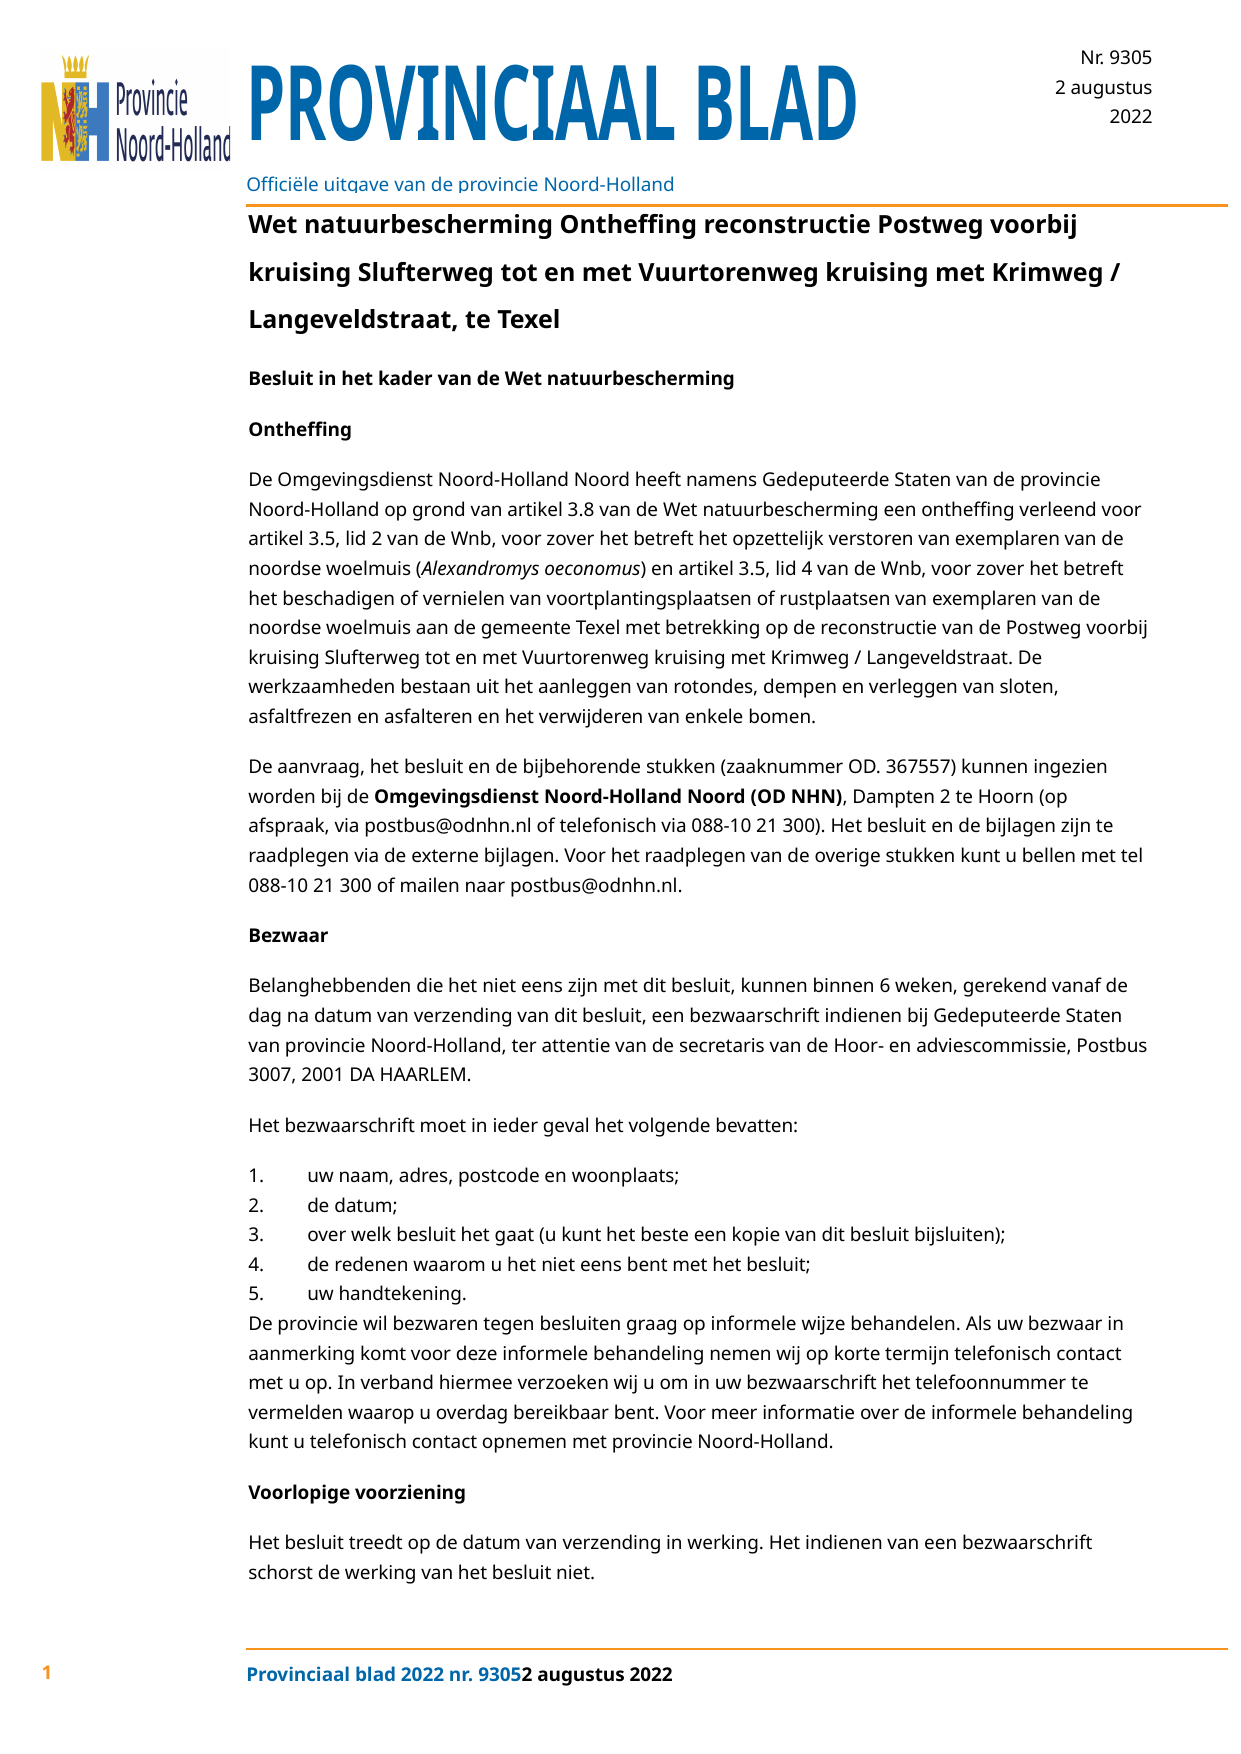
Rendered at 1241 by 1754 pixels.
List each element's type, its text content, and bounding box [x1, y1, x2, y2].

text Ontheffing [248, 416, 1152, 442]
list de redenen waarom u het niet eens bent met het besluit; [248, 1251, 1152, 1277]
text De Omgevingsdienst Noord-Holland Noord heeft namens Gedeputeerde Staten van de provincie Noord-Holland op grond van artikel 3.8 van de Wet natuurbescherming een ontheffing verleend voor artikel 3.5, lid 2 van de Wnb, voor zover het betreft het opzettelijk verstoren van exemplaren van de noordse woelmuis (Alexandromys oeconomus) en artikel 3.5, lid 4 van de Wnb, voor zover het betreft het beschadigen of vernielen van voortplantingsplaatsen of rustplaatsen van exemplaren van de noordse woelmuis aan de gemeente Texel met betrekking op de reconstructie van de Postweg voorbij kruising Slufterweg tot en met Vuurtorenweg kruising met Krimweg / Langeveldstraat. De werkzaamheden bestaan uit het aanleggen van rotondes, dempen en verleggen van sloten, asfaltfrezen en asfalteren en het verwijderen van enkele bomen. [248, 466, 1152, 729]
list uw naam, adres, postcode en woonplaats; [248, 1162, 1152, 1188]
text Het bezwaarschrift moet in ieder geval het volgende bevatten: [248, 1112, 1152, 1137]
text De provincie wil bezwaren tegen besluiten graag op informele wijze behandelen. Als uw bezwaar in aanmerking komt voor deze informele behandeling nemen wij op korte termijn telefonisch contact met u op. In verband hiermee verzoeken wij u om in uw bezwaarschrift het telefoonnummer te vermelden waarop u overdag bereikbaar bent. Voor meer informatie over de informele behandeling kunt u telefonisch contact opnemen met provincie Noord-Holland. [248, 1310, 1152, 1454]
list de datum; [248, 1192, 1152, 1217]
list over welk besluit het gaat (u kunt het beste een kopie van dit besluit bijsluiten); [248, 1221, 1152, 1247]
text De aanvraag, het besluit en de bijbehorende stukken (zaaknummer OD. 367557) kunnen ingezien worden bij de Omgevingsdienst Noord-Holland Noord (OD NHN), Dampten 2 te Hoorn (op afspraak, via postbus@odnhn.nl of telefonisch via 088-10 21 300). Het besluit en de bijlagen zijn te raadplegen via de externe bijlagen. Voor het raadplegen van de overige stukken kunt u bellen met tel 088-10 21 300 of mailen naar postbus@odnhn.nl. [248, 753, 1152, 897]
text Wet natuurbescherming Ontheffing reconstructie Postweg voorbij kruising Slufterweg tot en met Vuurtorenweg kruising met Krimweg / Langeveldstraat, te Texel [248, 207, 1152, 336]
text Bezwaar [248, 922, 1152, 948]
text Het besluit treedt op de datum van verzending in werking. Het indienen van een bezwaarschrift schorst de werking van het besluit niet. [248, 1529, 1152, 1584]
list uw handtekening. [248, 1281, 1152, 1306]
picture [41, 47, 231, 172]
text Belanghebbenden die het niet eens zijn met dit besluit, kunnen binnen 6 weken, gerekend vanaf de dag na datum van verzending van dit besluit, een bezwaarschrift indienen bij Gedeputeerde Staten van provincie Noord-Holland, ter attentie van de secretaris van de Hoor- en adviescommissie, Postbus 3007, 2001 DA HAARLEM. [248, 973, 1152, 1087]
text Besluit in het kader van de Wet natuurbescherming [248, 366, 1152, 391]
text Voorlopige voorziening [248, 1479, 1152, 1504]
